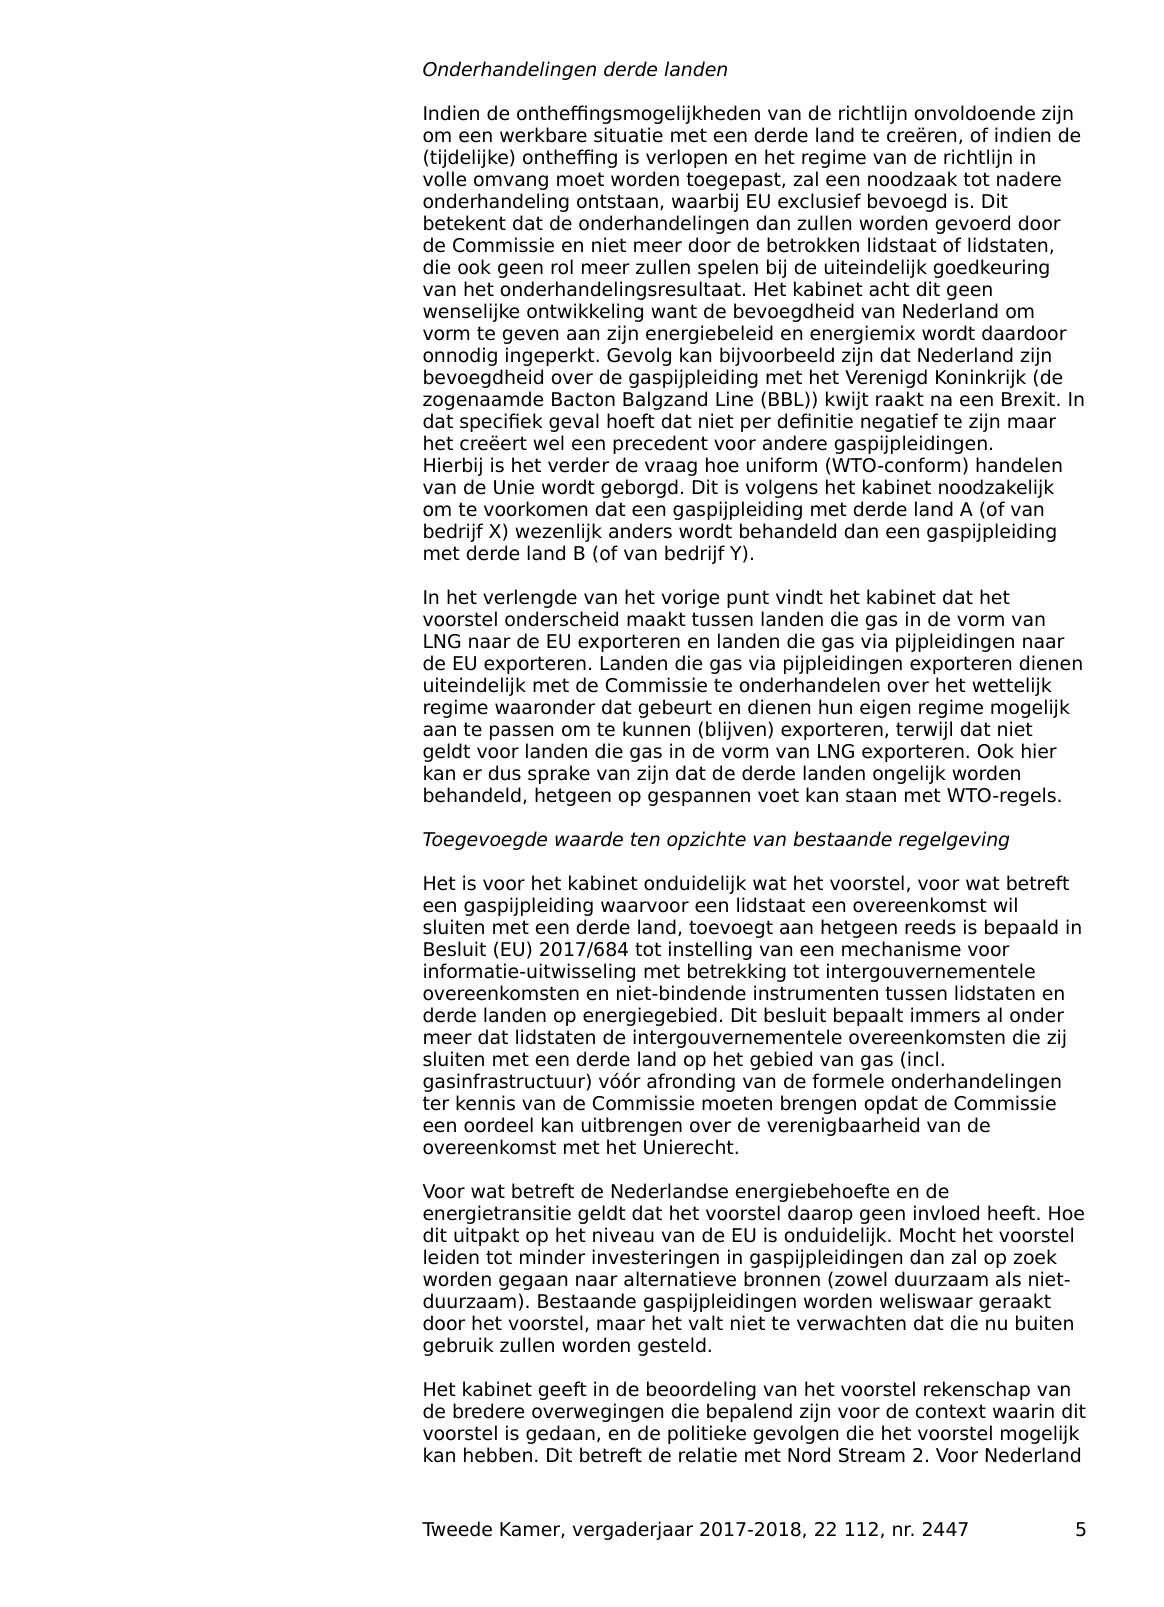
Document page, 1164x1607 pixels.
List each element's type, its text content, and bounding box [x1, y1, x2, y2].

text Het is voor het kabinet onduidelijk wat het voorstel, voor wat betreft een gaspijpleiding waarvoor een lidstaat een overeenkomst wil sluiten met een derde land, toevoegt aan hetgeen reeds is bepaald in Besluit (EU) 2017/684 tot instelling van een mechanisme voor informatie-uitwisseling met betrekking tot intergouvernementele overeenkomsten en niet-bindende instrumenten tussen lidstaten en derde landen op energiegebied. Dit besluit bepaalt immers al onder meer dat lidstaten de intergouvernementele overeenkomsten die zij sluiten met een derde land op het gebied van gas (incl. gasinfrastructuur) vóór afronding van de formele onderhandelingen ter kennis van de Commissie moeten brengen opdat de Commissie een oordeel kan uitbrengen over de verenigbaarheid van de overeenkomst met het Unierecht. [422, 873, 1087, 1159]
text Voor wat betreft de Nederlandse energiebehoefte en de energietransitie geldt dat het voorstel daarop geen invloed heeft. Hoe dit uitpakt op het niveau van de EU is onduidelijk. Mocht het voorstel leiden tot minder investeringen in gaspijpleidingen dan zal op zoek worden gegaan naar alternatieve bronnen (zowel duurzaam als niet-duurzaam). Bestaande gaspijpleidingen worden weliswaar geraakt door het voorstel, maar het valt niet te verwachten dat die nu buiten gebruik zullen worden gesteld. [422, 1181, 1087, 1357]
subtitle Toegevoegde waarde ten opzichte van bestaande regelgeving [422, 829, 1087, 851]
subtitle Onderhandelingen derde landen [422, 59, 1087, 81]
text Indien de ontheffingsmogelijkheden van de richtlijn onvoldoende zijn om een werkbare situatie met een derde land te creëren, of indien de (tijdelijke) ontheffing is verlopen en het regime van de richtlijn in volle omvang moet worden toegepast, zal een noodzaak tot nadere onderhandeling ontstaan, waarbij EU exclusief bevoegd is. Dit betekent dat de onderhandelingen dan zullen worden gevoerd door de Commissie en niet meer door de betrokken lidstaat of lidstaten, die ook geen rol meer zullen spelen bij de uiteindelijk goedkeuring van het onderhandelingsresultaat. Het kabinet acht dit geen wenselijke ontwikkeling want de bevoegdheid van Nederland om vorm te geven aan zijn energiebeleid en energiemix wordt daardoor onnodig ingeperkt. Gevolg kan bijvoorbeeld zijn dat Nederland zijn bevoegdheid over de gaspijpleiding met het Verenigd Koninkrijk (de zogenaamde Bacton Balgzand Line (BBL)) kwijt raakt na een Brexit. In dat specifiek geval hoeft dat niet per definitie negatief te zijn maar het creëert wel een precedent voor andere gaspijpleidingen. [422, 103, 1087, 455]
text Hierbij is het verder de vraag hoe uniform (WTO-conform) handelen van de Unie wordt geborgd. Dit is volgens het kabinet noodzakelijk om te voorkomen dat een gaspijpleiding met derde land A (of van bedrijf X) wezenlijk anders wordt behandeld dan een gaspijpleiding met derde land B (of van bedrijf Y). [422, 455, 1087, 565]
text In het verlengde van het vorige punt vindt het kabinet dat het voorstel onderscheid maakt tussen landen die gas in de vorm van LNG naar de EU exporteren en landen die gas via pijpleidingen naar de EU exporteren. Landen die gas via pijpleidingen exporteren dienen uiteindelijk met de Commissie te onderhandelen over het wettelijk regime waaronder dat gebeurt en dienen hun eigen regime mogelijk aan te passen om te kunnen (blijven) exporteren, terwijl dat niet geldt voor landen die gas in de vorm van LNG exporteren. Ook hier kan er dus sprake van zijn dat de derde landen ongelijk worden behandeld, hetgeen op gespannen voet kan staan met WTO-regels. [422, 587, 1087, 807]
text Het kabinet geeft in de beoordeling van het voorstel rekenschap van de bredere overwegingen die bepalend zijn voor de context waarin dit voorstel is gedaan, en de politieke gevolgen die het voorstel mogelijk kan hebben. Dit betreft de relatie met Nord Stream 2. Voor Nederland [422, 1379, 1087, 1467]
